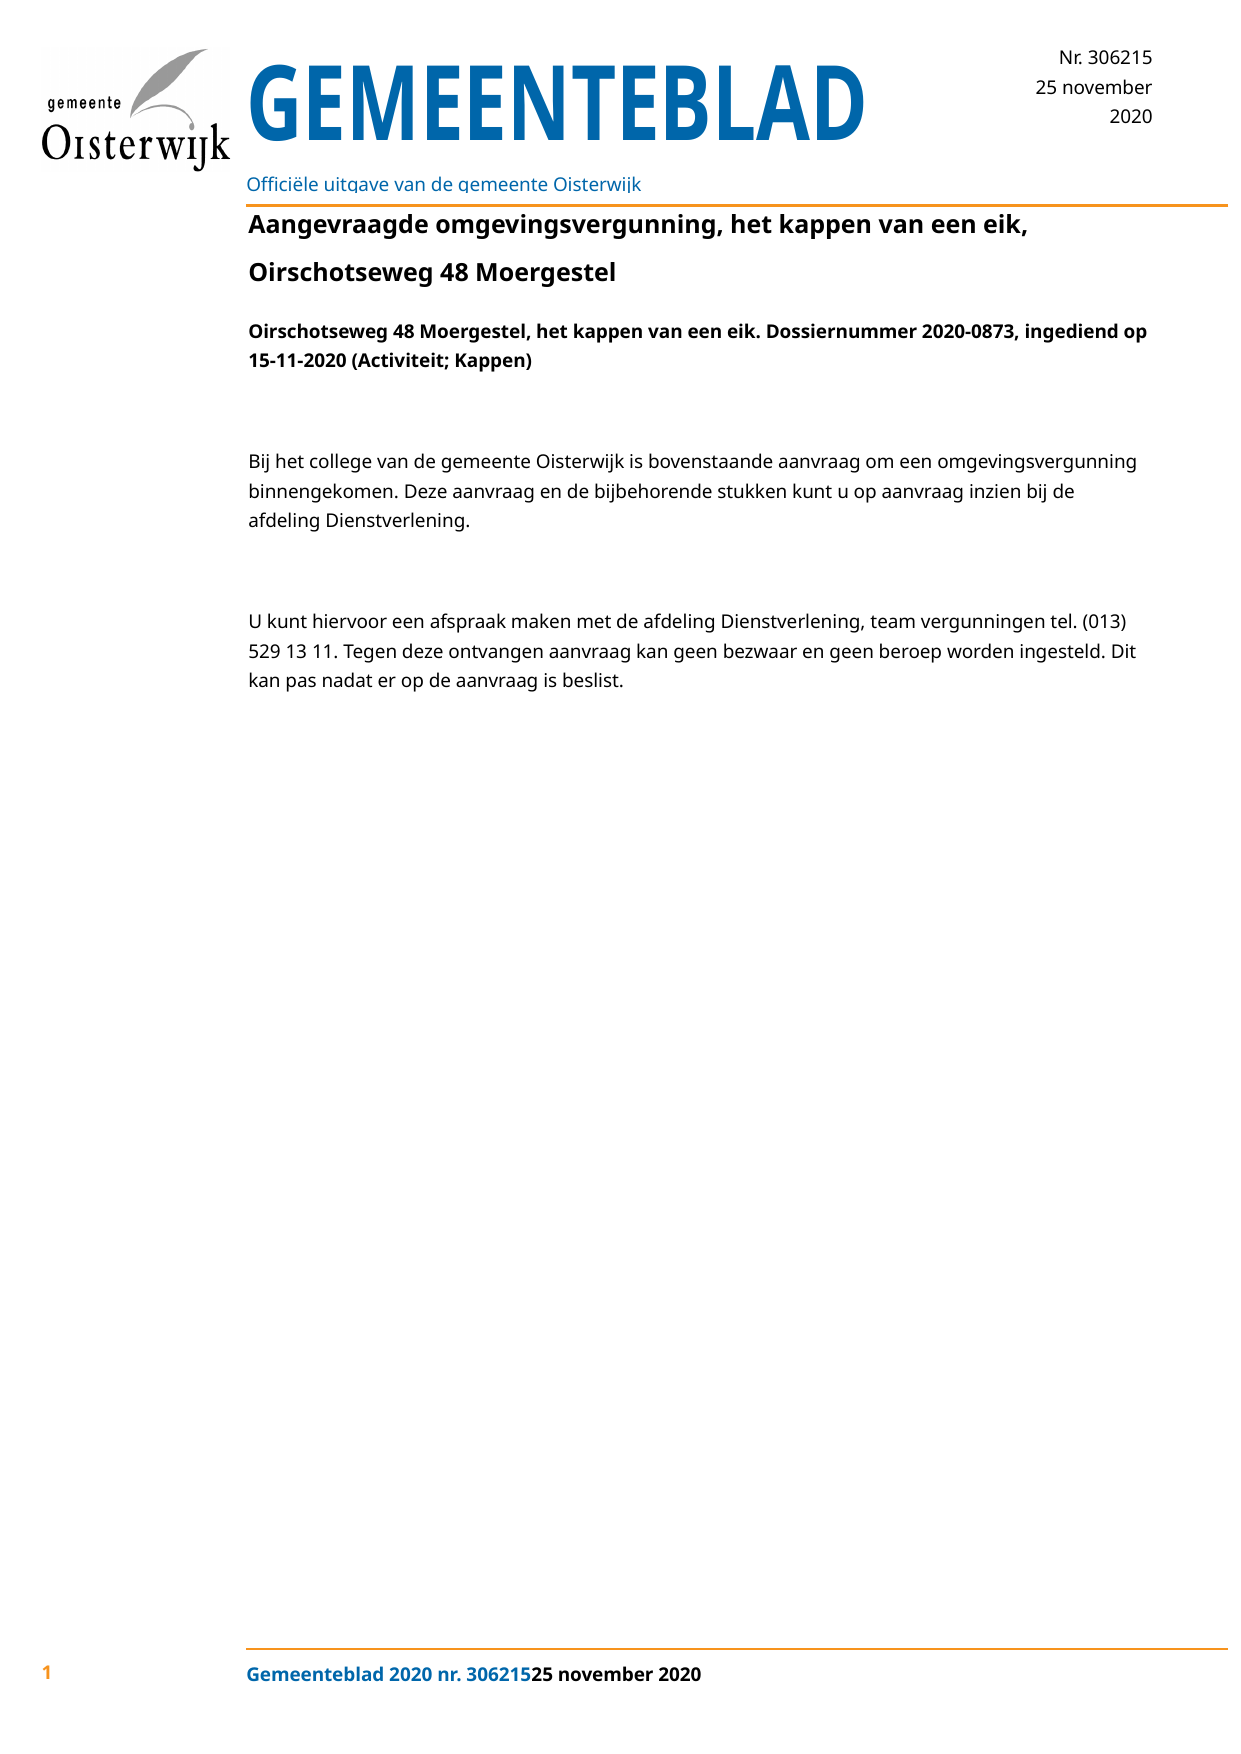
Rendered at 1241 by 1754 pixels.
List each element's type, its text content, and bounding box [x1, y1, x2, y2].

text U kunt hiervoor een afspraak maken met de afdeling Dienstverlening, team vergunningen tel. (013) 529 13 11. Tegen deze ontvangen aanvraag kan geen bezwaar en geen beroep worden ingesteld. Dit kan pas nadat er op de aanvraag is beslist. [248, 608, 1152, 693]
text Oirschotseweg 48 Moergestel, het kappen van een eik. Dossiernummer 2020-0873, ingediend op 15-11-2020 (Activiteit; Kappen) [248, 318, 1152, 373]
picture [41, 47, 231, 172]
text Bij het college van de gemeente Oisterwijk is bovenstaande aanvraag om een omgevingsvergunning binnengekomen. Deze aanvraag en de bijbehorende stukken kunt u op aanvraag inzien bij de afdeling Dienstverlening. [248, 448, 1152, 533]
text Aangevraagde omgevingsvergunning, het kappen van een eik, Oirschotseweg 48 Moergestel [248, 207, 1152, 288]
